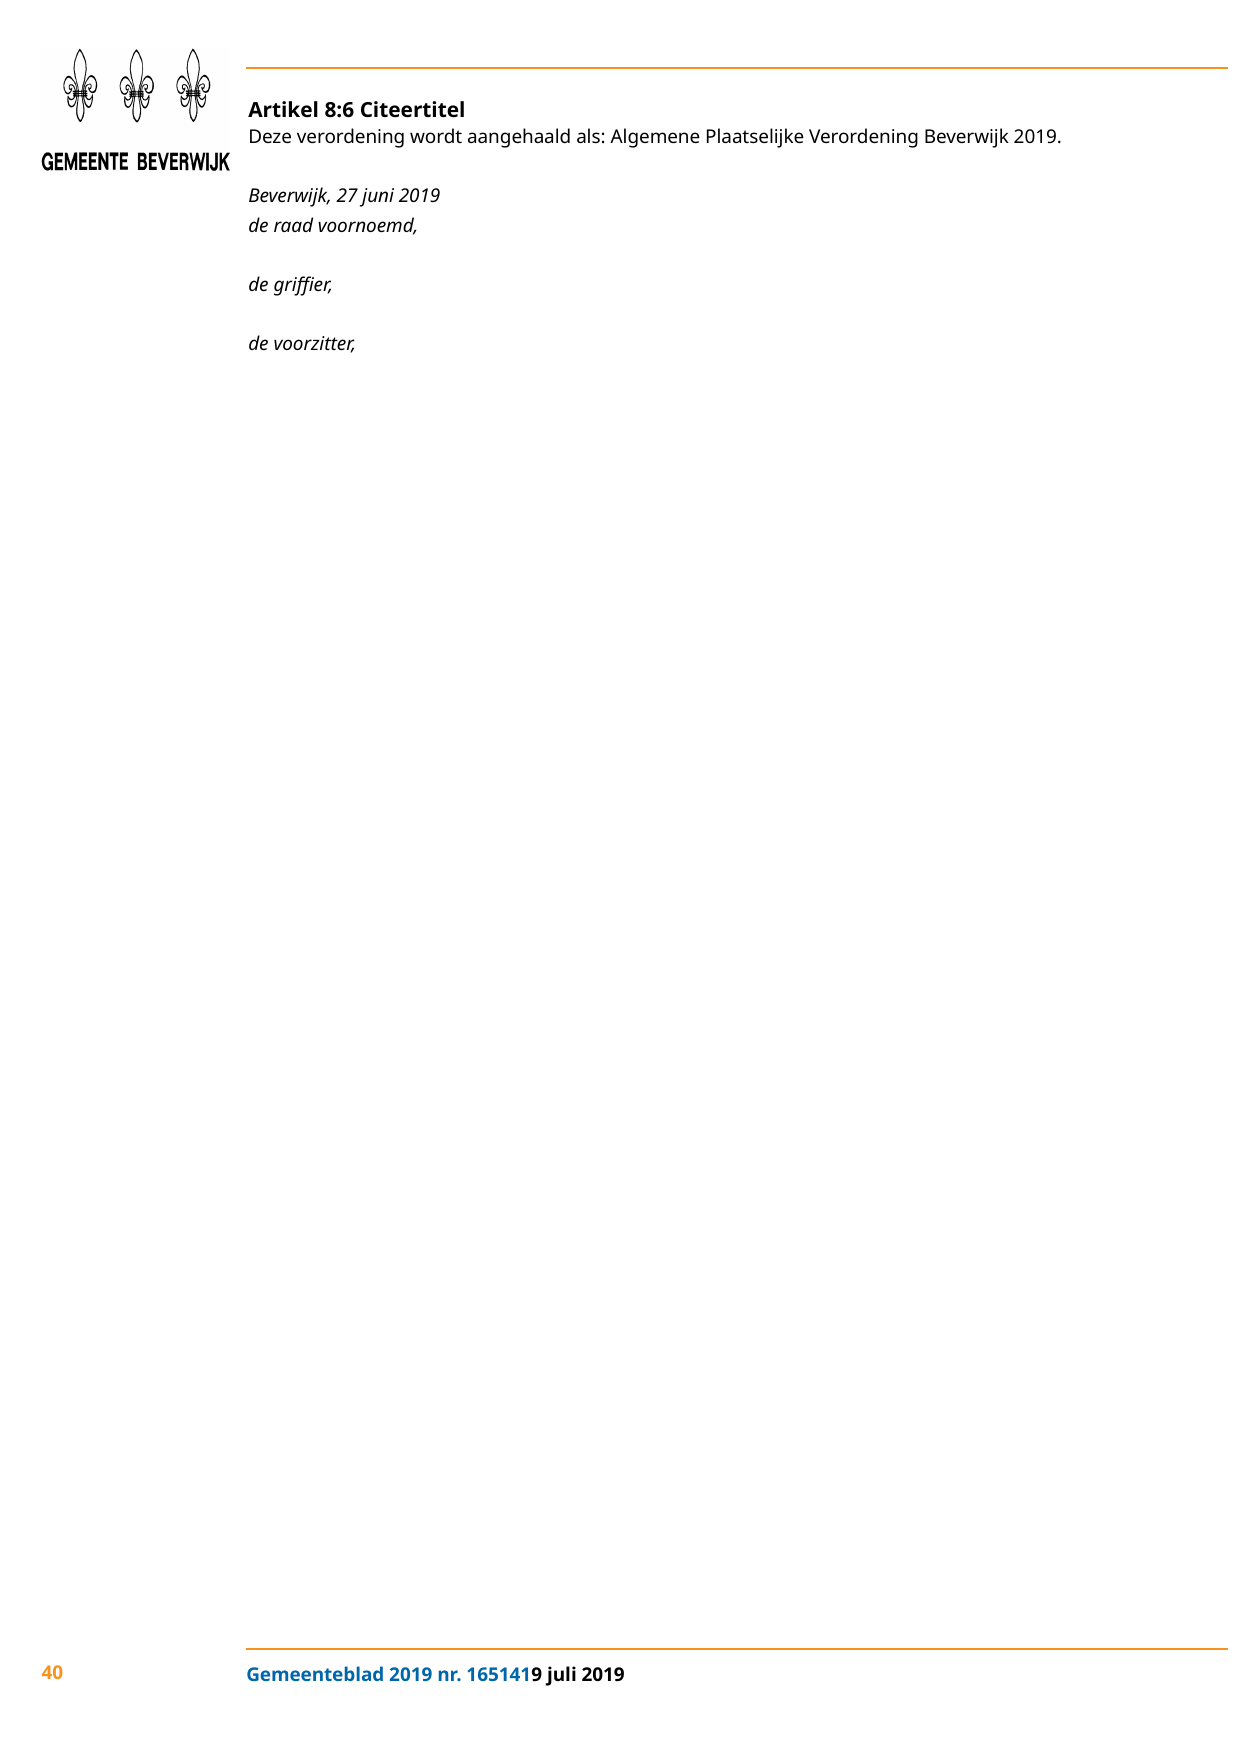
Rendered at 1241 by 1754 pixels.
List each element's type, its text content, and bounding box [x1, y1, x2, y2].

text Beverwijk, 27 juni 2019 [248, 182, 1152, 208]
text Deze verordening wordt aangehaald als: Algemene Plaatselijke Verordening Beverwijk 2019. [248, 123, 1152, 149]
text Artikel 8:6 Citeertitel [248, 95, 1152, 123]
text de griffier, [248, 271, 1152, 297]
text de raad voornoemd, [248, 212, 1152, 238]
text de voorzitter, [248, 330, 1152, 356]
picture [41, 47, 231, 172]
